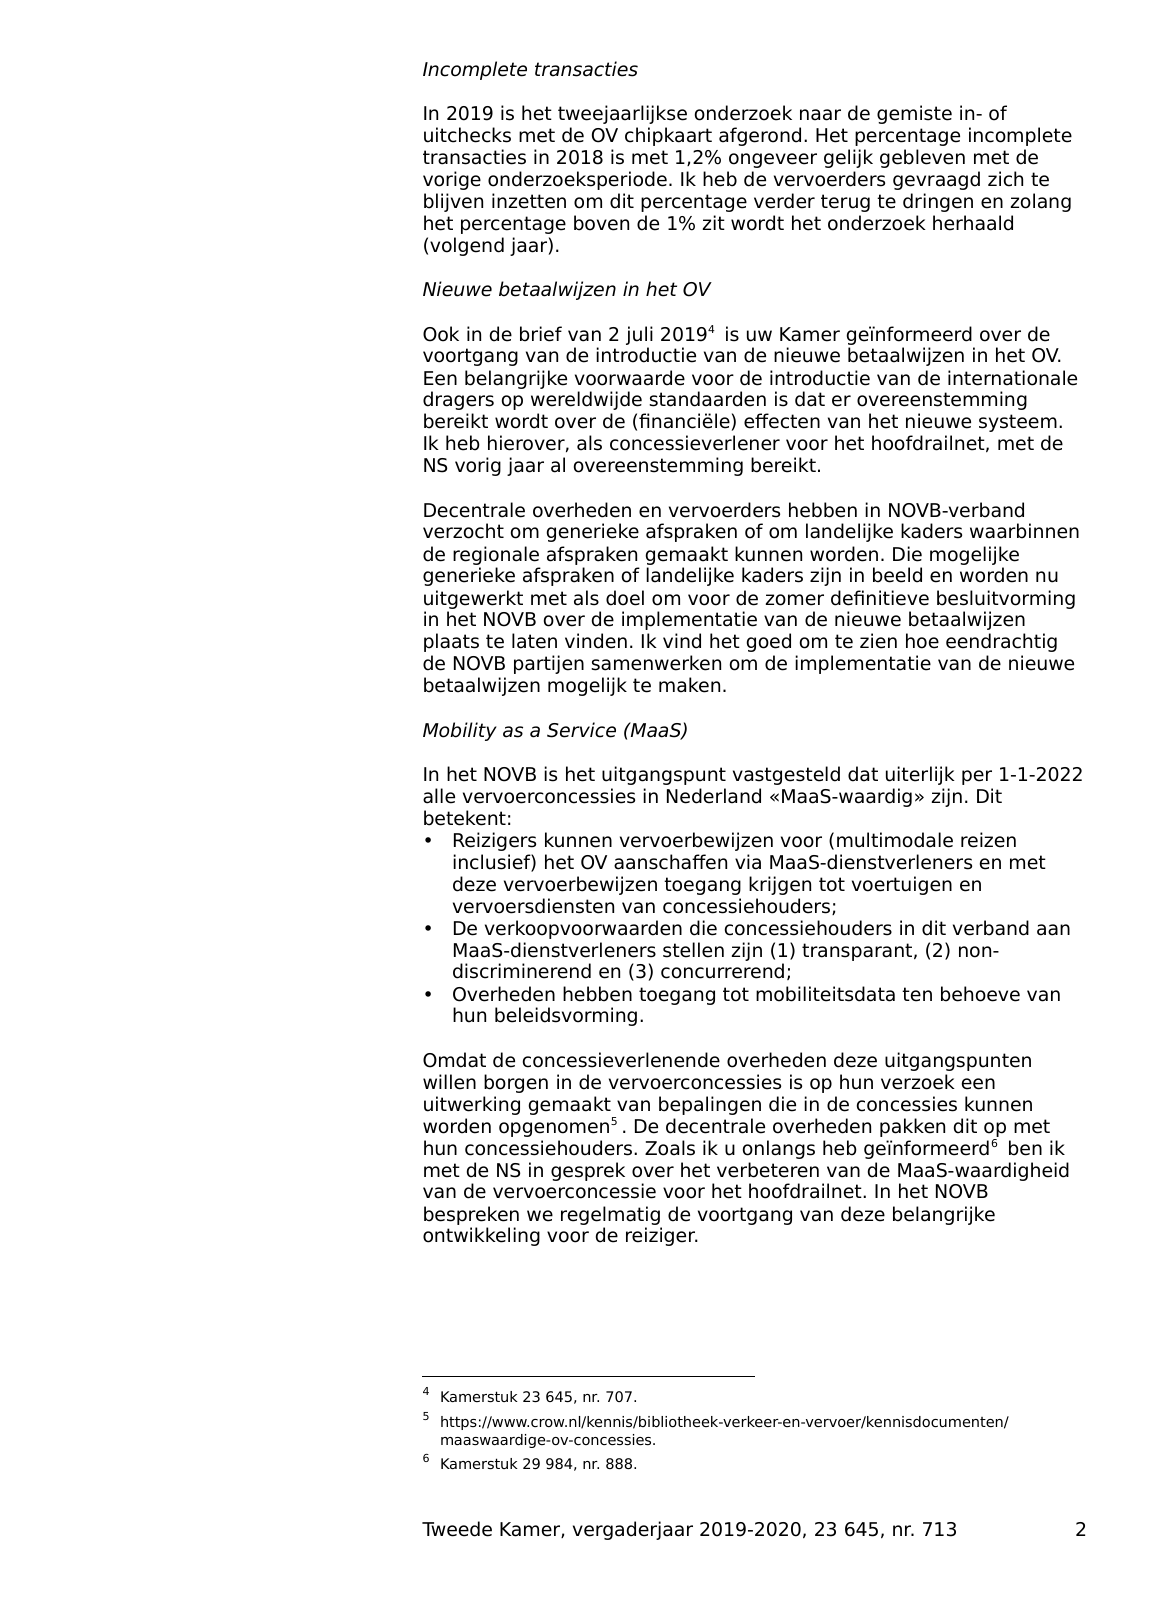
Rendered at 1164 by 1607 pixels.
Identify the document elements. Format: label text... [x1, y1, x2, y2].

text • Reizigers kunnen vervoerbewijzen voor (multimodale reizen inclusief) het OV aanschaffen via MaaS-dienstverleners en met deze vervoerbewijzen toegang krijgen tot voertuigen en vervoersdiensten van concessiehouders; [422, 829, 1087, 917]
text Kamerstuk 29 984, nr. 888. [422, 1452, 1087, 1474]
text Kamerstuk 23 645, nr. 707. [422, 1385, 1087, 1407]
subtitle Nieuwe betaalwijzen in het OV [422, 279, 1087, 301]
text In 2019 is het tweejaarlijkse onderzoek naar de gemiste in- of uitchecks met de OV chipkaart afgerond. Het percentage incomplete transacties in 2018 is met 1,2% ongeveer gelijk gebleven met de vorige onderzoeksperiode. Ik heb de vervoerders gevraagd zich te blijven inzetten om dit percentage verder terug te dringen en zolang het percentage boven de 1% zit wordt het onderzoek herhaald (volgend jaar). [422, 103, 1087, 257]
text Omdat de concessieverlenende overheden deze uitgangspunten willen borgen in de vervoerconcessies is op hun verzoek een uitwerking gemaakt van bepalingen die in de concessies kunnen worden opgenomen. De decentrale overheden pakken dit op met hun concessiehouders. Zoals ik u onlangs heb geïnformeerd ben ik met de NS in gesprek over het verbeteren van de MaaS-waardigheid van de vervoerconcessie voor het hoofdrailnet. In het NOVB bespreken we regelmatig de voortgang van deze belangrijke ontwikkeling voor de reiziger. [422, 1049, 1087, 1247]
text • Overheden hebben toegang tot mobiliteitsdata ten behoeve van hun beleidsvorming. [422, 983, 1087, 1027]
text Decentrale overheden en vervoerders hebben in NOVB-verband verzocht om generieke afspraken of om landelijke kaders waarbinnen de regionale afspraken gemaakt kunnen worden. Die mogelijke generieke afspraken of landelijke kaders zijn in beeld en worden nu uitgewerkt met als doel om voor de zomer definitieve besluitvorming in het NOVB over de implementatie van de nieuwe betaalwijzen plaats te laten vinden. Ik vind het goed om te zien hoe eendrachtig de NOVB partijen samenwerken om de implementatie van de nieuwe betaalwijzen mogelijk te maken. [422, 499, 1087, 697]
subtitle Mobility as a Service (MaaS) [422, 719, 1087, 741]
text https://www.crow.nl/kennis/bibliotheek-verkeer-en-vervoer/kennisdocumenten/maaswaardige-ov-concessies. [422, 1410, 1087, 1449]
text In het NOVB is het uitgangspunt vastgesteld dat uiterlijk per 1-1-2022 alle vervoerconcessies in Nederland «MaaS-waardig» zijn. Dit betekent: [422, 764, 1087, 829]
text Ook in de brief van 2 juli 2019 is uw Kamer geïnformeerd over de voortgang van de introductie van de nieuwe betaalwijzen in het OV. Een belangrijke voorwaarde voor de introductie van de internationale dragers op wereldwijde standaarden is dat er overeenstemming bereikt wordt over de (financiële) effecten van het nieuwe systeem. Ik heb hierover, als concessieverlener voor het hoofdrailnet, met de NS vorig jaar al overeenstemming bereikt. [422, 323, 1087, 477]
text • De verkoopvoorwaarden die concessiehouders in dit verband aan MaaS-dienstverleners stellen zijn (1) transparant, (2) non-discriminerend en (3) concurrerend; [422, 917, 1087, 983]
subtitle Incomplete transacties [422, 59, 1087, 81]
